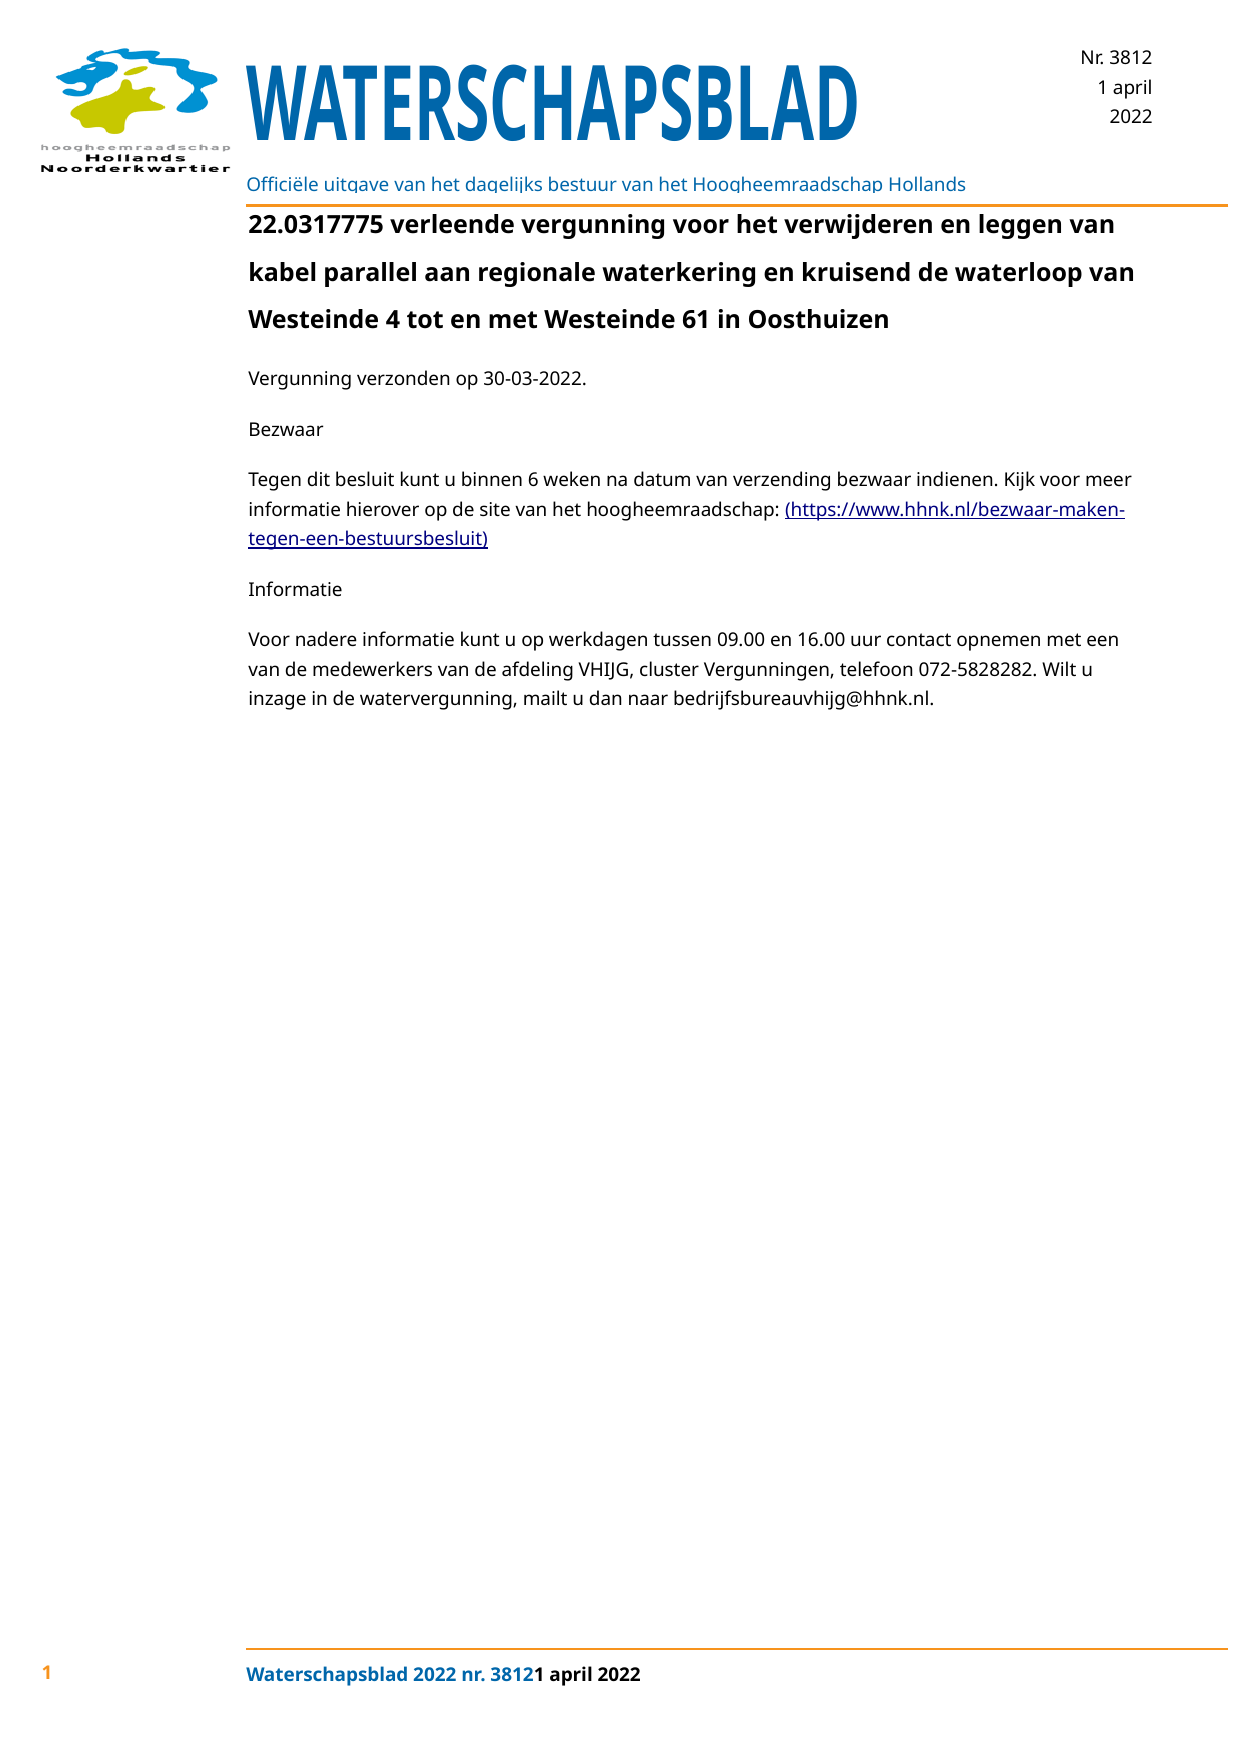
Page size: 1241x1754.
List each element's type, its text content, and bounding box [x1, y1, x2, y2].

text 22.0317775 verleende vergunning voor het verwijderen en leggen van kabel parallel aan regionale waterkering en kruisend de waterloop van Westeinde 4 tot en met Westeinde 61 in Oosthuizen [248, 207, 1152, 336]
picture [41, 47, 231, 172]
text Voor nadere informatie kunt u op werkdagen tussen 09.00 en 16.00 uur contact opnemen met een van de medewerkers van de afdeling VHIJG, cluster Vergunningen, telefoon 072-5828282. Wilt u inzage in de watervergunning, mailt u dan naar bedrijfsbureauvhijg@hhnk.nl. [248, 626, 1152, 711]
text Informatie [248, 576, 1152, 602]
text Bezwaar [248, 416, 1152, 442]
text Vergunning verzonden op 30-03-2022. [248, 366, 1152, 391]
text Tegen dit besluit kunt u binnen 6 weken na datum van verzending bezwaar indienen. Kijk voor meer informatie hierover op de site van het hoogheemraadschap: (https://www.hhnk.nl/bezwaar-maken-tegen-een-bestuursbesluit) [248, 466, 1152, 551]
